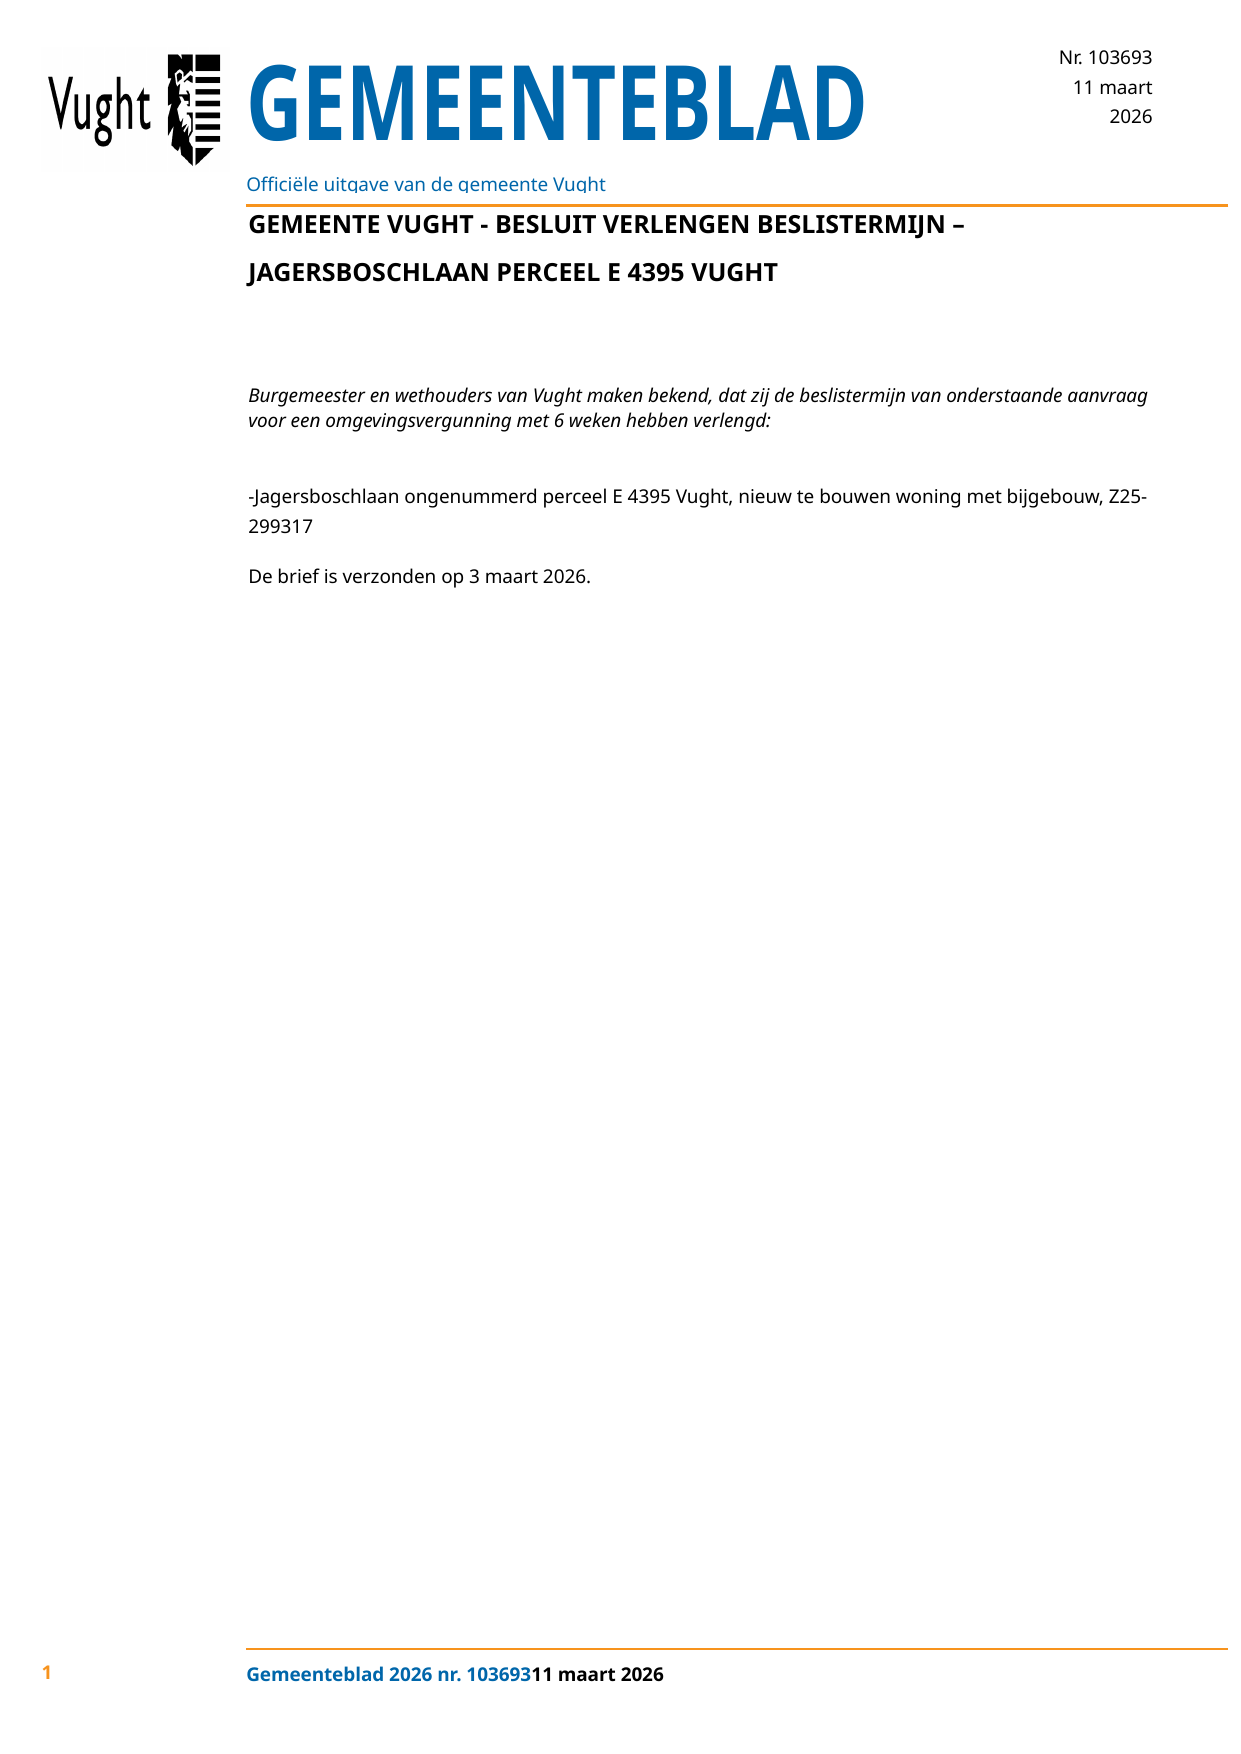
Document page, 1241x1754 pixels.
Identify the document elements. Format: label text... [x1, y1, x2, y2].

picture [41, 47, 231, 172]
text GEMEENTE VUGHT - BESLUIT VERLENGEN BESLISTERMIJN – JAGERSBOSCHLAAN PERCEEL E 4395 VUGHT [248, 207, 1152, 288]
text -Jagersboschlaan ongenummerd perceel E 4395 Vught, nieuw te bouwen woning met bijgebouw, Z25-299317 [248, 484, 1152, 539]
text Burgemeester en wethouders van Vught maken bekend, dat zij de beslistermijn van onderstaande aanvraag voor een omgevingsvergunning met 6 weken hebben verlengd: [248, 382, 1152, 433]
text De brief is verzonden op 3 maart 2026. [248, 564, 1152, 589]
